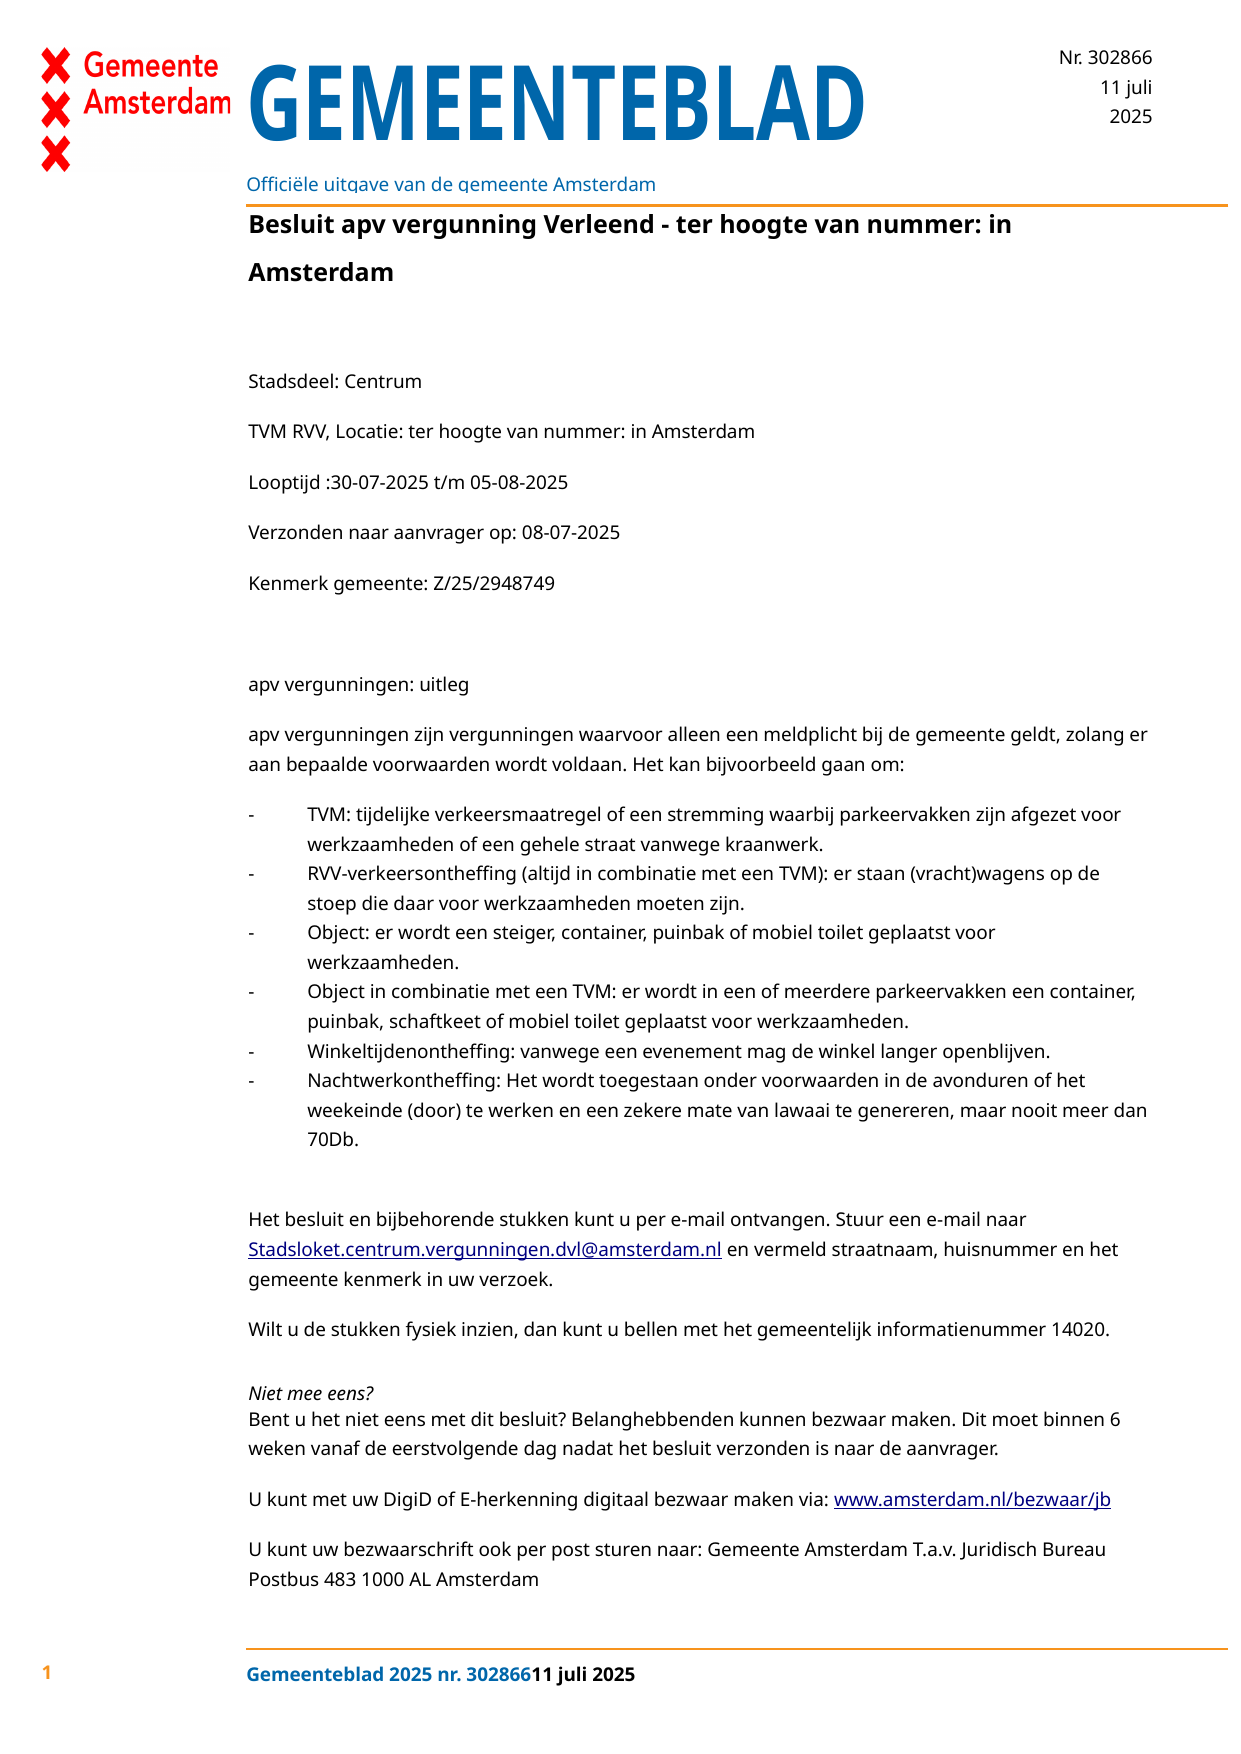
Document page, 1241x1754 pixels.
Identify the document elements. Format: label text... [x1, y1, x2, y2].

list Object: er wordt een steiger, container, puinbak of mobiel toilet geplaatst voor werkzaamheden. [248, 919, 1152, 975]
list Object in combinatie met een TVM: er wordt in een of meerdere parkeervakken een container, puinbak, schaftkeet of mobiel toilet geplaatst voor werkzaamheden. [248, 979, 1152, 1034]
text apv vergunningen: uitleg [248, 671, 1152, 697]
text Wilt u de stukken fysiek inzien, dan kunt u bellen met het gemeentelijk informatienummer 14020. [248, 1316, 1152, 1342]
text TVM RVV, Locatie: ter hoogte van nummer: in Amsterdam [248, 419, 1152, 444]
text Verzonden naar aanvrager op: 08-07-2025 [248, 519, 1152, 545]
text Stadsdeel: Centrum [248, 368, 1152, 394]
text Bent u het niet eens met dit besluit? Belanghebbenden kunnen bezwaar maken. Dit moet binnen 6 weken vanaf de eerstvolgende dag nadat het besluit verzonden is naar de aanvrager. [248, 1406, 1152, 1461]
text Besluit apv vergunning Verleend - ter hoogte van nummer: in Amsterdam [248, 207, 1152, 288]
text U kunt met uw DigiD of E-herkenning digitaal bezwaar maken via: www.amsterdam.nl/bezwaar/jb [248, 1486, 1152, 1512]
text Kenmerk gemeente: Z/25/2948749 [248, 570, 1152, 596]
text Het besluit en bijbehorende stukken kunt u per e-mail ontvangen. Stuur een e-mail naar Stadsloket.centrum.vergunningen.dvl@amsterdam.nl en vermeld straatnaam, huisnummer en het gemeente kenmerk in uw verzoek. [248, 1207, 1152, 1292]
list Nachtwerkontheffing: Het wordt toegestaan onder voorwaarden in de avonduren of het weekeinde (door) te werken en een zekere mate van lawaai te genereren, maar nooit meer dan 70Db. [248, 1067, 1152, 1152]
text U kunt uw bezwaarschrift ook per post sturen naar: Gemeente Amsterdam T.a.v. Juridisch Bureau Postbus 483 1000 AL Amsterdam [248, 1536, 1152, 1592]
list Winkeltijdenontheffing: vanwege een evenement mag de winkel langer openblijven. [248, 1038, 1152, 1064]
list RVV-verkeersontheffing (altijd in combinatie met een TVM): er staan (vracht)wagens op de stoep die daar voor werkzaamheden moeten zijn. [248, 860, 1152, 916]
text Niet mee eens? [248, 1380, 1152, 1406]
list TVM: tijdelijke verkeersmaatregel of een stremming waarbij parkeervakken zijn afgezet voor werkzaamheden of een gehele straat vanwege kraanwerk. [248, 801, 1152, 857]
text apv vergunningen zijn vergunningen waarvoor alleen een meldplicht bij de gemeente geldt, zolang er aan bepaalde voorwaarden wordt voldaan. Het kan bijvoorbeeld gaan om: [248, 721, 1152, 777]
text Looptijd :30-07-2025 t/m 05-08-2025 [248, 469, 1152, 495]
picture [41, 47, 231, 172]
